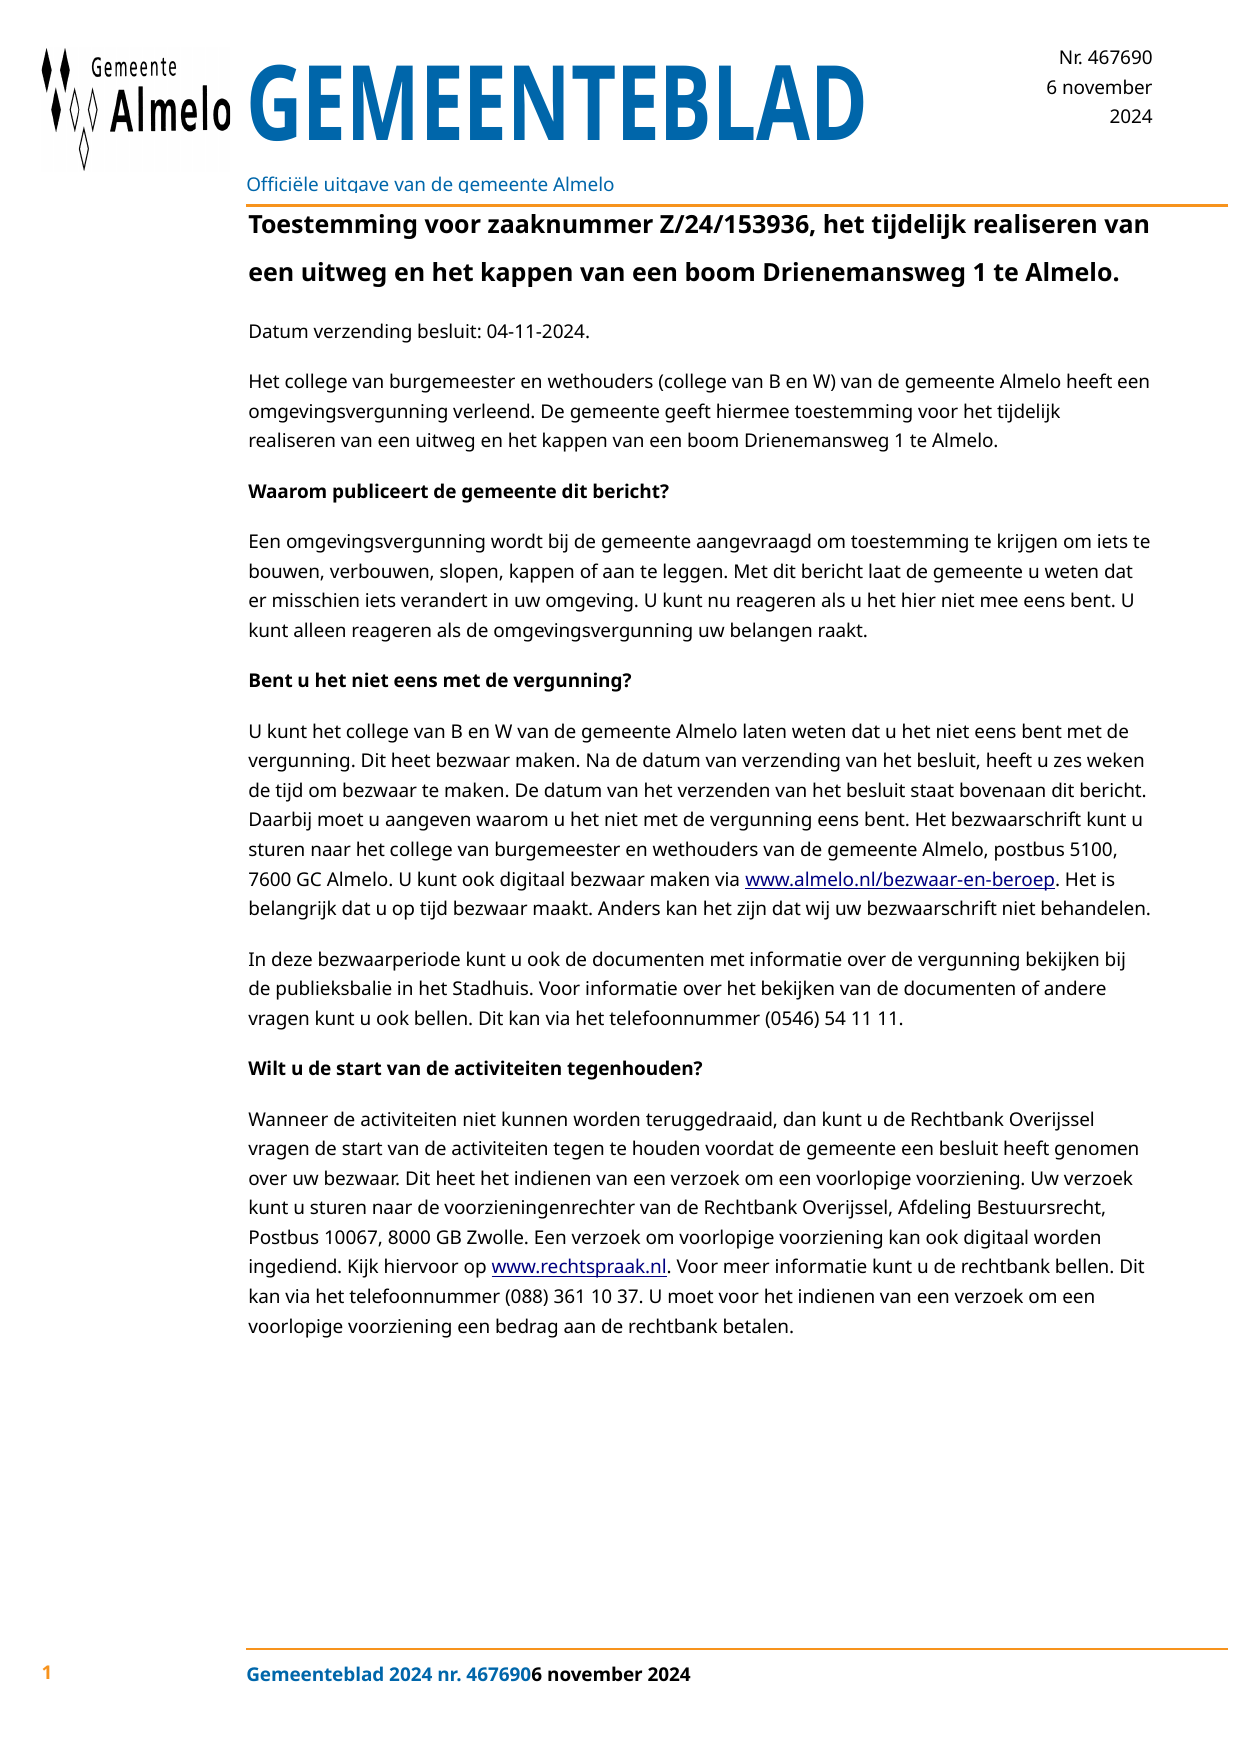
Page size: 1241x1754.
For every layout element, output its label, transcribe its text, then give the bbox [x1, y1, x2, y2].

text Bent u het niet eens met de vergunning? [248, 667, 1152, 693]
text Een omgevingsvergunning wordt bij de gemeente aangevraagd om toestemming te krijgen om iets te bouwen, verbouwen, slopen, kappen of aan te leggen. Met dit bericht laat de gemeente u weten dat er misschien iets verandert in uw omgeving. U kunt nu reageren als u het hier niet mee eens bent. U kunt alleen reageren als de omgevingsvergunning uw belangen raakt. [248, 528, 1152, 643]
text Wanneer de activiteiten niet kunnen worden teruggedraaid, dan kunt u de Rechtbank Overijssel vragen de start van de activiteiten tegen te houden voordat de gemeente een besluit heeft genomen over uw bezwaar. Dit heet het indienen van een verzoek om een voorlopige voorziening. Uw verzoek kunt u sturen naar de voorzieningenrechter van de Rechtbank Overijssel, Afdeling Bestuursrecht, Postbus 10067, 8000 GB Zwolle. Een verzoek om voorlopige voorziening kan ook digitaal worden ingediend. Kijk hiervoor op www.rechtspraak.nl. Voor meer informatie kunt u de rechtbank bellen. Dit kan via het telefoonnummer (088) 361 10 37. U moet voor het indienen van een verzoek om een voorlopige voorziening een bedrag aan de rechtbank betalen. [248, 1106, 1152, 1339]
text Wilt u de start van de activiteiten tegenhouden? [248, 1055, 1152, 1081]
text U kunt het college van B en W van de gemeente Almelo laten weten dat u het niet eens bent met de vergunning. Dit heet bezwaar maken. Na de datum van verzending van het besluit, heeft u zes weken de tijd om bezwaar te maken. De datum van het verzenden van het besluit staat bovenaan dit bericht. Daarbij moet u aangeven waarom u het niet met de vergunning eens bent. Het bezwaarschrift kunt u sturen naar het college van burgemeester en wethouders van de gemeente Almelo, postbus 5100, 7600 GC Almelo. U kunt ook digitaal bezwaar maken via www.almelo.nl/bezwaar-en-beroep. Het is belangrijk dat u op tijd bezwaar maakt. Anders kan het zijn dat wij uw bezwaarschrift niet behandelen. [248, 718, 1152, 921]
text Het college van burgemeester en wethouders (college van B en W) van de gemeente Almelo heeft een omgevingsvergunning verleend. De gemeente geeft hiermee toestemming voor het tijdelijk realiseren van een uitweg en het kappen van een boom Drienemansweg 1 te Almelo. [248, 368, 1152, 453]
text Toestemming voor zaaknummer Z/24/153936, het tijdelijk realiseren van een uitweg en het kappen van een boom Drienemansweg 1 te Almelo. [248, 207, 1152, 288]
text Waarom publiceert de gemeente dit bericht? [248, 478, 1152, 504]
picture [41, 47, 231, 172]
text Datum verzending besluit: 04-11-2024. [248, 318, 1152, 344]
text In deze bezwaarperiode kunt u ook de documenten met informatie over de vergunning bekijken bij de publieksbalie in het Stadhuis. Voor informatie over het bekijken van de documenten of andere vragen kunt u ook bellen. Dit kan via het telefoonnummer (0546) 54 11 11. [248, 946, 1152, 1031]
